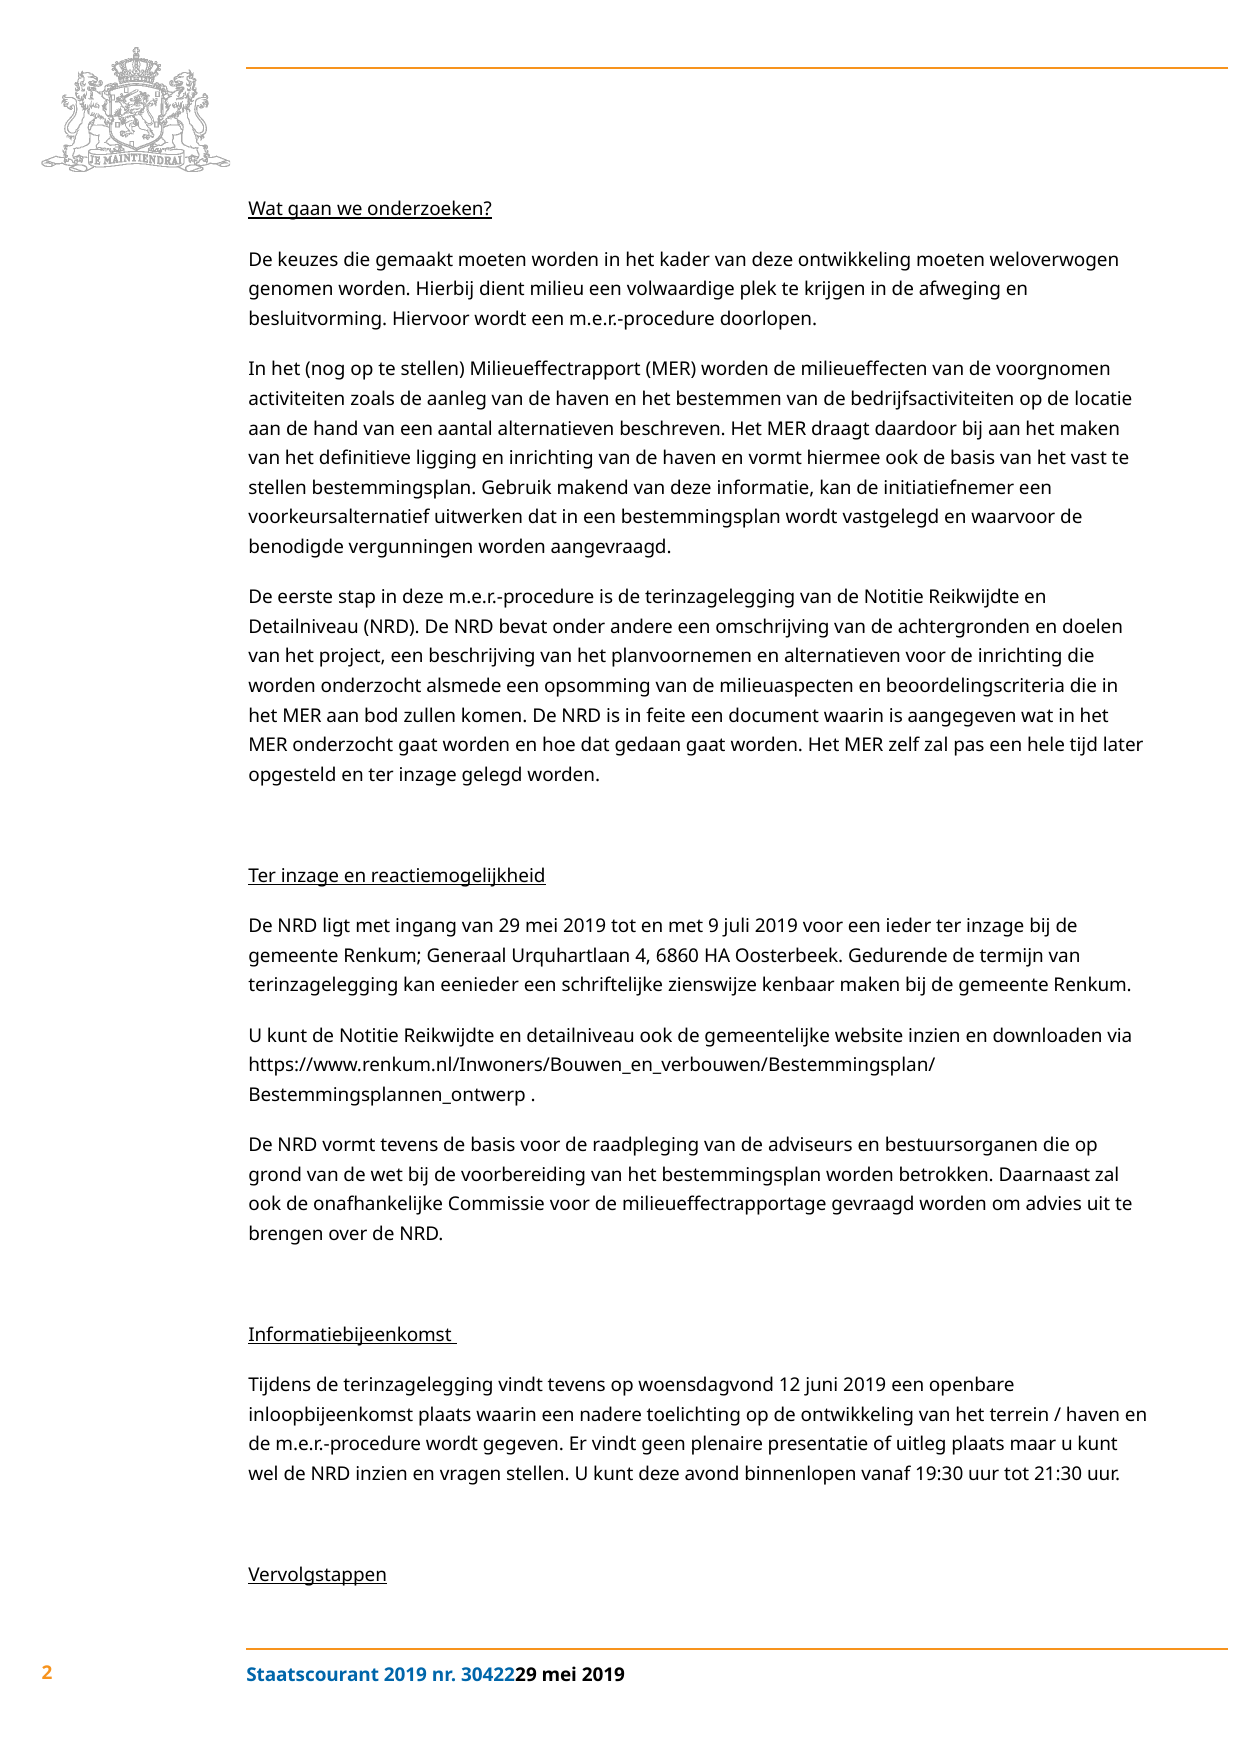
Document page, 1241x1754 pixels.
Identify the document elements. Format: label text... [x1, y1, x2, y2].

text Wat gaan we onderzoeken? [248, 196, 1152, 221]
text Informatiebijeenkomst [248, 1321, 1152, 1347]
text In het (nog op te stellen) Milieueffectrapport (MER) worden de milieueffecten van de voorgnomen activiteiten zoals de aanleg van de haven en het bestemmen van de bedrijfsactiviteiten op de locatie aan de hand van een aantal alternatieven beschreven. Het MER draagt daardoor bij aan het maken van het definitieve ligging en inrichting van de haven en vormt hiermee ook de basis van het vast te stellen bestemmingsplan. Gebruik makend van deze informatie, kan de initiatiefnemer een voorkeursalternatief uitwerken dat in een bestemmingsplan wordt vastgelegd en waarvoor de benodigde vergunningen worden aangevraagd. [248, 356, 1152, 559]
text De NRD vormt tevens de basis voor de raadpleging van de adviseurs en bestuursorganen die op grond van de wet bij de voorbereiding van het bestemmingsplan worden betrokken. Daarnaast zal ook de onafhankelijke Commissie voor de milieueffectrapportage gevraagd worden om advies uit te brengen over de NRD. [248, 1131, 1152, 1246]
text U kunt de Notitie Reikwijdte en detailniveau ook de gemeentelijke website inzien en downloaden via https://www.renkum.nl/Inwoners/Bouwen_en_verbouwen/Bestemmingsplan/Bestemmingsplannen_ontwerp . [248, 1022, 1152, 1107]
text Vervolgstappen [248, 1561, 1152, 1587]
text De eerste stap in deze m.e.r.-procedure is de terinzagelegging van de Notitie Reikwijdte en Detailniveau (NRD). De NRD bevat onder andere een omschrijving van de achtergronden en doelen van het project, een beschrijving van het planvoornemen en alternatieven voor de inrichting die worden onderzocht alsmede een opsomming van de milieuaspecten en beoordelingscriteria die in het MER aan bod zullen komen. De NRD is in feite een document waarin is aangegeven wat in het MER onderzocht gaat worden en hoe dat gedaan gaat worden. Het MER zelf zal pas een hele tijd later opgesteld en ter inzage gelegd worden. [248, 583, 1152, 787]
text De keuzes die gemaakt moeten worden in het kader van deze ontwikkeling moeten weloverwogen genomen worden. Hierbij dient milieu een volwaardige plek te krijgen in de afweging en besluitvorming. Hiervoor wordt een m.e.r.-procedure doorlopen. [248, 246, 1152, 331]
text Tijdens de terinzagelegging vindt tevens op woensdagvond 12 juni 2019 een openbare inloopbijeenkomst plaats waarin een nadere toelichting op de ontwikkeling van het terrein / haven en de m.e.r.-procedure wordt gegeven. Er vindt geen plenaire presentatie of uitleg plaats maar u kunt wel de NRD inzien en vragen stellen. U kunt deze avond binnenlopen vanaf 19:30 uur tot 21:30 uur. [248, 1371, 1152, 1486]
text Ter inzage en reactiemogelijkheid [248, 862, 1152, 888]
text De NRD ligt met ingang van 29 mei 2019 tot en met 9 juli 2019 voor een ieder ter inzage bij de gemeente Renkum; Generaal Urquhartlaan 4, 6860 HA Oosterbeek. Gedurende de termijn van terinzagelegging kan eenieder een schriftelijke zienswijze kenbaar maken bij de gemeente Renkum. [248, 912, 1152, 997]
picture [41, 47, 231, 172]
